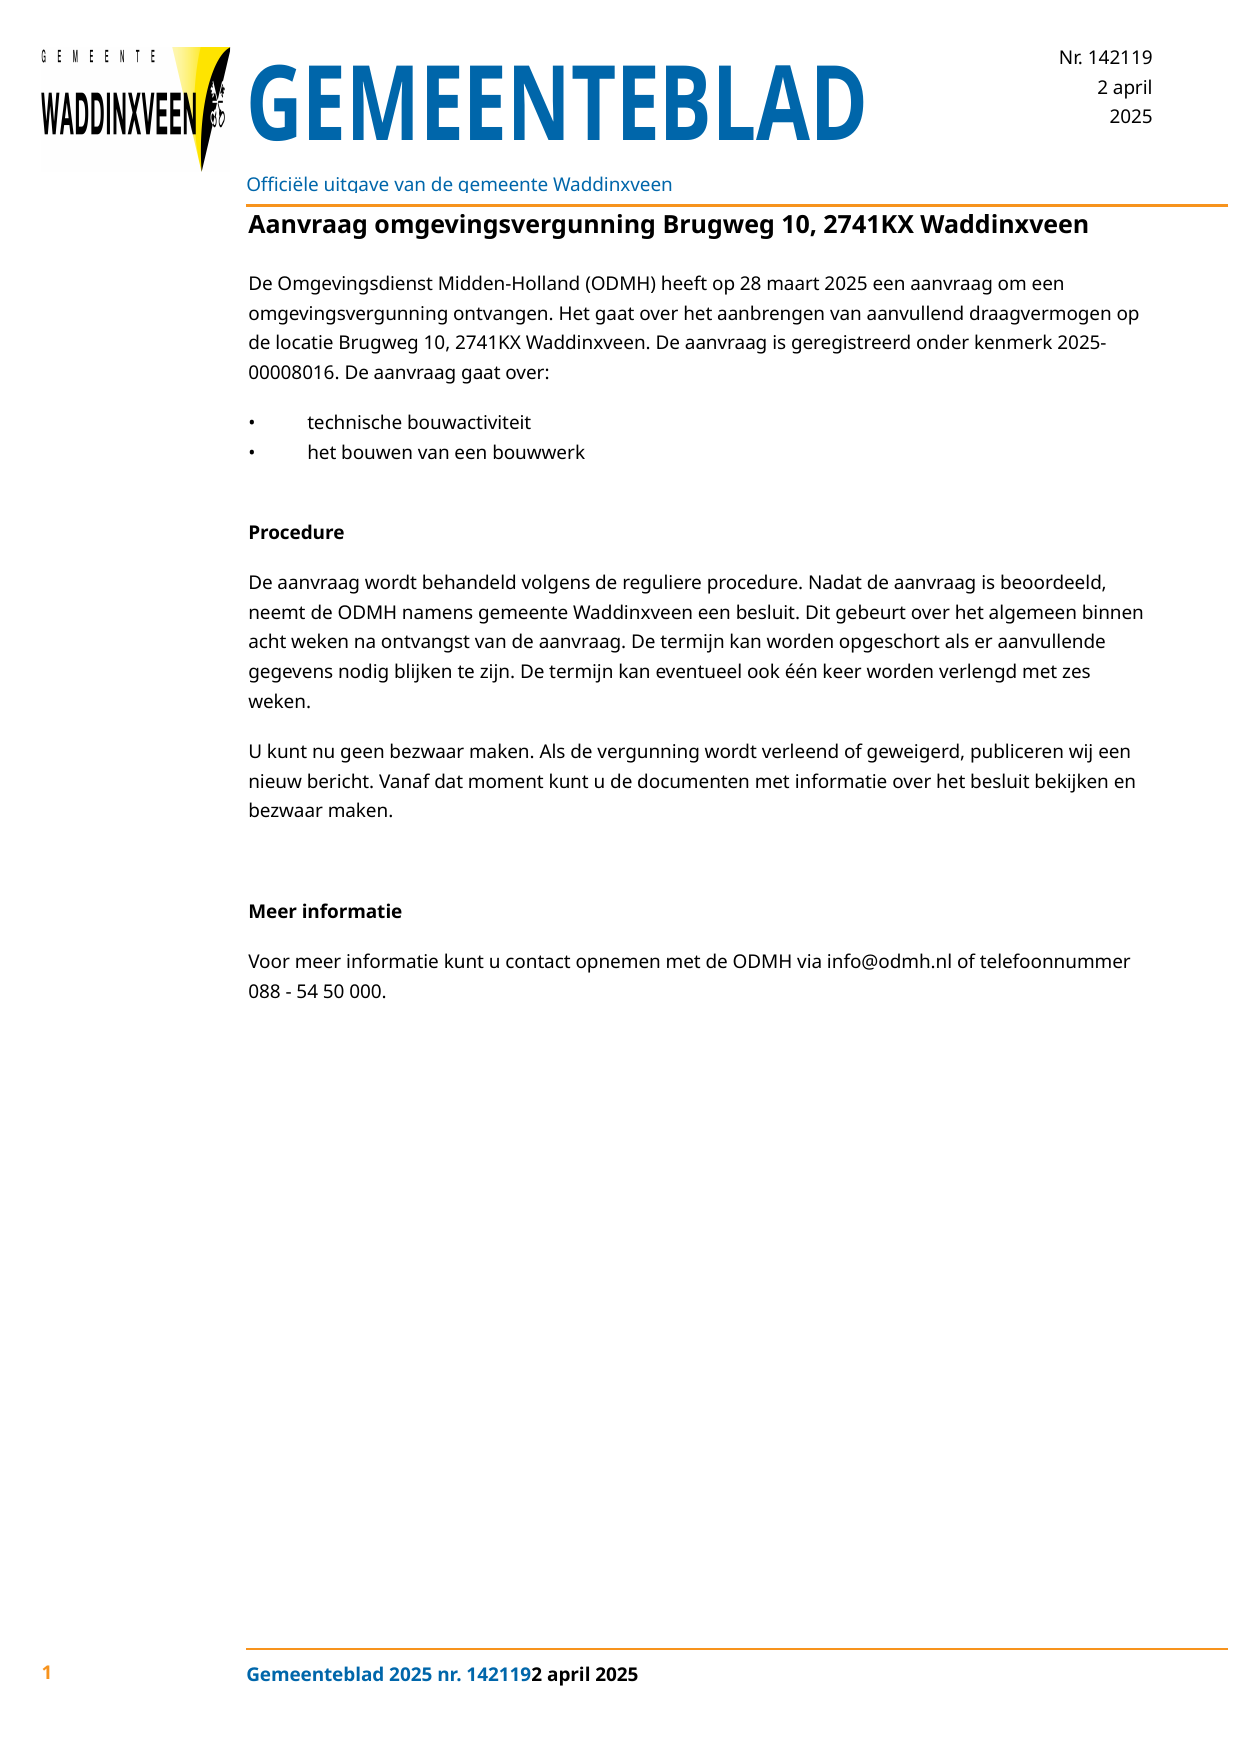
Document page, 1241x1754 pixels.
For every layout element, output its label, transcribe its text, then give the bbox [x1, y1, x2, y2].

picture [41, 47, 231, 172]
text Voor meer informatie kunt u contact opnemen met de ODMH via info@odmh.nl of telefoonnummer 088 - 54 50 000. [248, 949, 1152, 1004]
text De aanvraag wordt behandeld volgens de reguliere procedure. Nadat de aanvraag is beoordeeld, neemt de ODMH namens gemeente Waddinxveen een besluit. Dit gebeurt over het algemeen binnen acht weken na ontvangst van de aanvraag. De termijn kan worden opgeschort als er aanvullende gegevens nodig blijken te zijn. De termijn kan eventueel ook één keer worden verlengd met zes weken. [248, 569, 1152, 713]
text Aanvraag omgevingsvergunning Brugweg 10, 2741KX Waddinxveen [248, 207, 1152, 241]
text Meer informatie [248, 898, 1152, 924]
list technische bouwactiviteit [248, 409, 1152, 435]
text Procedure [248, 519, 1152, 545]
list het bouwen van een bouwwerk [248, 439, 1152, 465]
text U kunt nu geen bezwaar maken. Als de vergunning wordt verleend of geweigerd, publiceren wij een nieuw bericht. Vanaf dat moment kunt u de documenten met informatie over het besluit bekijken en bezwaar maken. [248, 738, 1152, 823]
text De Omgevingsdienst Midden-Holland (ODMH) heeft op 28 maart 2025 een aanvraag om een omgevingsvergunning ontvangen. Het gaat over het aanbrengen van aanvullend draagvermogen op de locatie Brugweg 10, 2741KX Waddinxveen. De aanvraag is geregistreerd onder kenmerk 2025-00008016. De aanvraag gaat over: [248, 270, 1152, 385]
